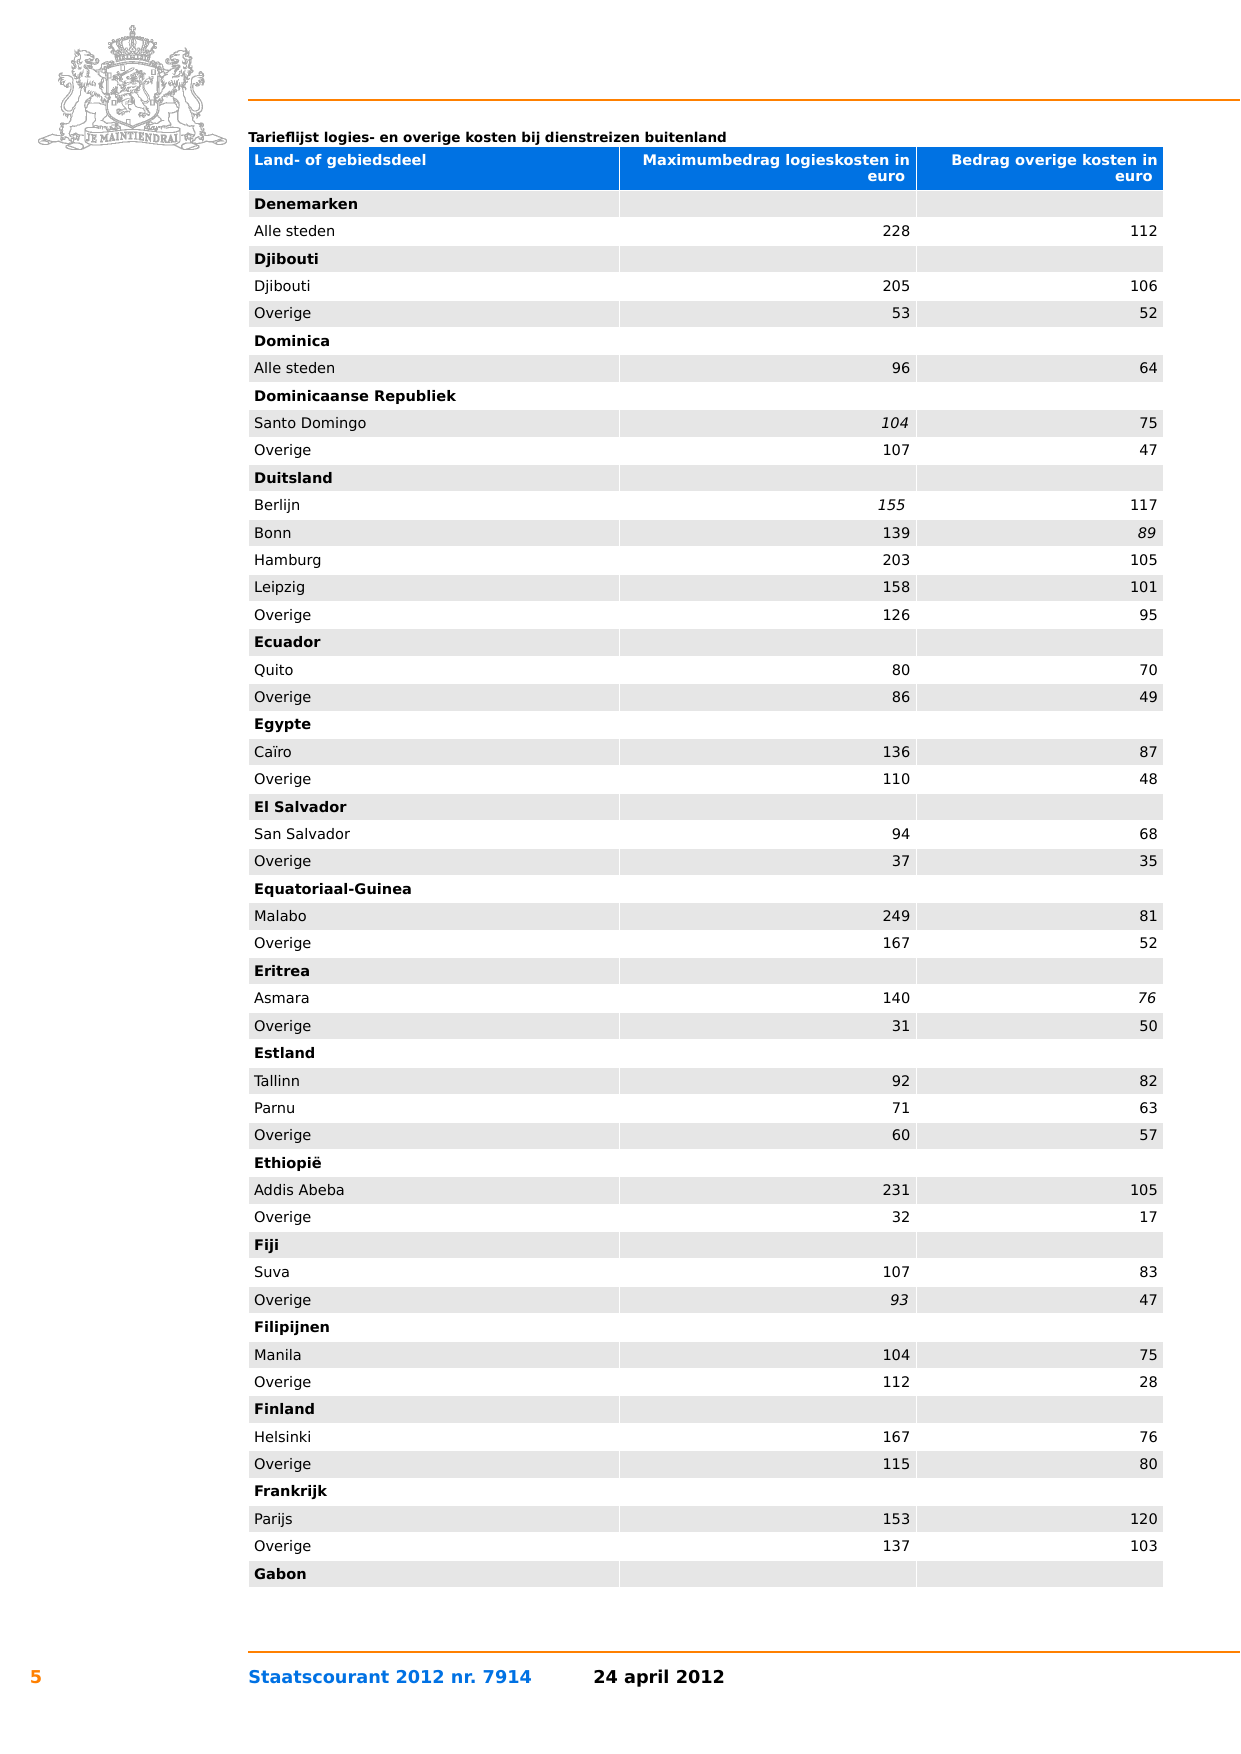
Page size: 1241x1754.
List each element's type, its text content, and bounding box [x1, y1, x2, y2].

table_cell 136 [620, 739, 916, 765]
table_cell 52 [917, 931, 1163, 957]
table_cell [620, 1314, 916, 1341]
table_cell 92 [620, 1068, 916, 1094]
table_cell [620, 328, 916, 354]
table_cell [917, 246, 1163, 272]
table_cell [917, 191, 1163, 217]
table_cell Djibouti [249, 273, 619, 299]
table_cell [620, 1040, 916, 1067]
table_cell Overige [249, 1369, 619, 1395]
table_cell Overige [249, 931, 619, 957]
table_cell [917, 794, 1163, 820]
table_cell [917, 1040, 1163, 1067]
table_cell 83 [917, 1260, 1163, 1286]
table_cell [620, 958, 916, 984]
table_cell 64 [917, 355, 1163, 382]
table_cell [917, 1479, 1163, 1505]
table_cell [917, 383, 1163, 409]
table_cell Quito [249, 657, 619, 683]
table_cell Estland [249, 1040, 619, 1067]
table_cell Equatoriaal-Guinea [249, 876, 619, 902]
table_cell Caïro [249, 739, 619, 765]
table_cell 139 [620, 520, 916, 546]
table_cell [620, 465, 916, 491]
table_cell 158 [620, 575, 916, 601]
table_cell [620, 383, 916, 409]
table_cell [917, 1232, 1163, 1258]
table_cell 167 [620, 1424, 916, 1450]
table_cell Overige [249, 849, 619, 875]
table_cell [917, 1561, 1163, 1587]
table_cell [620, 876, 916, 902]
table_cell 112 [620, 1369, 916, 1395]
table_cell 31 [620, 1013, 916, 1039]
table_cell 75 [917, 1342, 1163, 1368]
table_cell Frankrijk [249, 1479, 619, 1505]
table_cell [620, 1479, 916, 1505]
table_cell 249 [620, 903, 916, 930]
table_cell Overige [249, 1123, 619, 1149]
table_cell [620, 1561, 916, 1587]
table_cell [917, 958, 1163, 984]
table_cell Ecuador [249, 629, 619, 656]
table_cell 63 [917, 1095, 1163, 1121]
table_cell 104 [620, 410, 916, 437]
table_cell Land- of gebiedsdeel [249, 147, 619, 190]
table_cell 117 [917, 493, 1163, 519]
table_cell 68 [917, 821, 1163, 847]
table_cell Eritrea [249, 958, 619, 984]
table_cell Dominica [249, 328, 619, 354]
table_cell Egypte [249, 712, 619, 738]
table_cell Asmara [249, 986, 619, 1012]
table_cell 81 [917, 903, 1163, 930]
table_cell [917, 1314, 1163, 1341]
table_cell 57 [917, 1123, 1163, 1149]
table_cell Filipijnen [249, 1314, 619, 1341]
table_cell [917, 1396, 1163, 1423]
table_cell 47 [917, 1287, 1163, 1313]
table_cell Parnu [249, 1095, 619, 1121]
table_cell 140 [620, 986, 916, 1012]
table_cell Alle steden [249, 219, 619, 245]
table_cell 76 [917, 1424, 1163, 1450]
table_cell Addis Abeba [249, 1177, 619, 1204]
table_cell 49 [917, 684, 1163, 711]
table_cell Overige [249, 1287, 619, 1313]
table_cell Bonn [249, 520, 619, 546]
table_cell 120 [917, 1506, 1163, 1532]
table_cell Tallinn [249, 1068, 619, 1094]
table_cell 167 [620, 931, 916, 957]
table_cell [620, 629, 916, 656]
table_cell Duitsland [249, 465, 619, 491]
table_cell [917, 1150, 1163, 1176]
table_cell 106 [917, 273, 1163, 299]
table_cell 95 [917, 602, 1163, 628]
table_cell [620, 1150, 916, 1176]
table_cell 75 [917, 410, 1163, 437]
table_cell 86 [620, 684, 916, 711]
table_cell 231 [620, 1177, 916, 1204]
table_cell 76 [917, 986, 1163, 1012]
table_cell 28 [917, 1369, 1163, 1395]
table_cell [917, 328, 1163, 354]
table_cell 105 [917, 1177, 1163, 1204]
table_cell Overige [249, 602, 619, 628]
table_cell Overige [249, 766, 619, 793]
table_cell [917, 629, 1163, 656]
table_cell Gabon [249, 1561, 619, 1587]
table_cell Santo Domingo [249, 410, 619, 437]
table_cell Overige [249, 1534, 619, 1560]
table_cell Helsinki [249, 1424, 619, 1450]
table_cell [917, 712, 1163, 738]
table_cell 52 [917, 301, 1163, 327]
table_cell Hamburg [249, 547, 619, 573]
table_cell 137 [620, 1534, 916, 1560]
table_cell 203 [620, 547, 916, 573]
table_cell Overige [249, 684, 619, 711]
table_cell Manila [249, 1342, 619, 1368]
table_cell San Salvador [249, 821, 619, 847]
table_cell [917, 465, 1163, 491]
table_cell 50 [917, 1013, 1163, 1039]
table_cell 82 [917, 1068, 1163, 1094]
table_cell 37 [620, 849, 916, 875]
table_cell Overige [249, 1013, 619, 1039]
table_cell 53 [620, 301, 916, 327]
table_cell Berlijn [249, 493, 619, 519]
table_cell 17 [917, 1205, 1163, 1231]
table_cell 80 [620, 657, 916, 683]
table_cell Suva [249, 1260, 619, 1286]
table_cell [620, 191, 916, 217]
table_cell 94 [620, 821, 916, 847]
table_cell 103 [917, 1534, 1163, 1560]
table_cell 101 [917, 575, 1163, 601]
table_cell Maximumbedrag logieskosten in euro [620, 147, 916, 190]
table_cell 87 [917, 739, 1163, 765]
table_cell Dominicaanse Republiek [249, 383, 619, 409]
table_cell El Salvador [249, 794, 619, 820]
table_cell Overige [249, 1451, 619, 1478]
table_cell 47 [917, 438, 1163, 464]
table_cell 96 [620, 355, 916, 382]
table_cell 93 [620, 1287, 916, 1313]
table_cell 80 [917, 1451, 1163, 1478]
table_cell Leipzig [249, 575, 619, 601]
table_cell Malabo [249, 903, 619, 930]
table_cell Fiji [249, 1232, 619, 1258]
table_cell Parijs [249, 1506, 619, 1532]
table_cell [917, 876, 1163, 902]
table_cell 32 [620, 1205, 916, 1231]
table_cell 89 [917, 520, 1163, 546]
table_cell [620, 794, 916, 820]
table_cell Bedrag overige kosten in euro [917, 147, 1163, 190]
table_cell 48 [917, 766, 1163, 793]
table_cell [620, 1396, 916, 1423]
picture [38, 25, 227, 150]
table_cell 126 [620, 602, 916, 628]
table_cell Finland [249, 1396, 619, 1423]
table_cell 112 [917, 219, 1163, 245]
table_cell 60 [620, 1123, 916, 1149]
table_cell 104 [620, 1342, 916, 1368]
table_cell 107 [620, 438, 916, 464]
table_cell Overige [249, 301, 619, 327]
table_cell [620, 1232, 916, 1258]
table_cell 70 [917, 657, 1163, 683]
table_cell 35 [917, 849, 1163, 875]
table_cell Denemarken [249, 191, 619, 217]
table_cell 228 [620, 219, 916, 245]
table_cell 107 [620, 1260, 916, 1286]
table_cell 105 [917, 547, 1163, 573]
table_cell [620, 246, 916, 272]
table_cell Djibouti [249, 246, 619, 272]
table_cell 71 [620, 1095, 916, 1121]
table_cell 155 [620, 493, 916, 519]
table_cell 205 [620, 273, 916, 299]
table_cell Alle steden [249, 355, 619, 382]
table_cell 153 [620, 1506, 916, 1532]
table_cell Ethiopië [249, 1150, 619, 1176]
table_cell Overige [249, 1205, 619, 1231]
table_cell Overige [249, 438, 619, 464]
table_header Tarieflijst logies- en overige kosten bij dienstreizen buitenland [248, 130, 1163, 146]
table_cell 110 [620, 766, 916, 793]
table_cell 115 [620, 1451, 916, 1478]
table_cell [620, 712, 916, 738]
